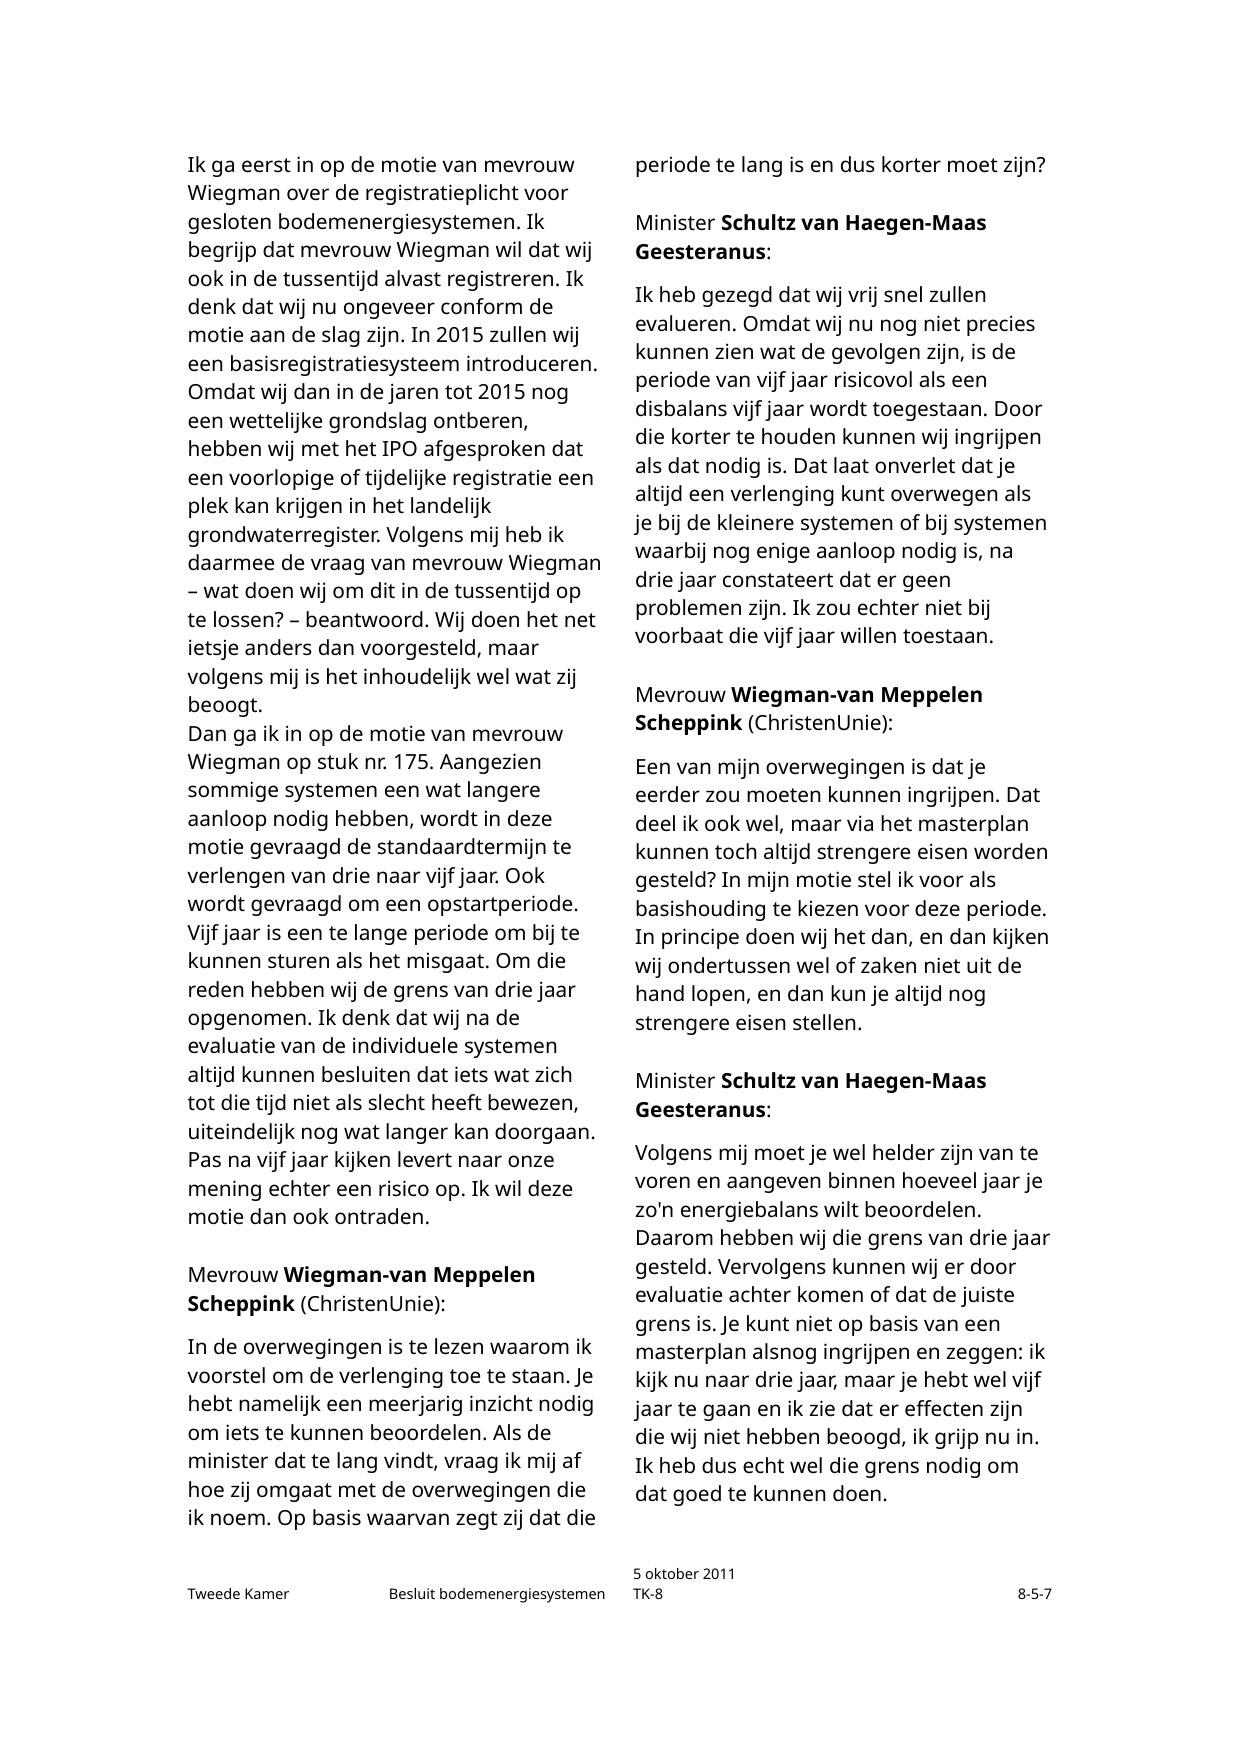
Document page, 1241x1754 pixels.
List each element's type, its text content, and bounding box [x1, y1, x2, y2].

text In de overwegingen is te lezen waarom ik voorstel om de verlenging toe te staan. Je hebt namelijk een meerjarig inzicht nodig om iets te kunnen beoordelen. Als de minister dat te lang vindt, vraag ik mij af hoe zij omgaat met de overwegingen die ik noem. Op basis waarvan zegt zij dat die [187, 1332, 605, 1532]
text Dan ga ik in op de motie van mevrouw Wiegman op stuk nr. 175. Aangezien sommige systemen een wat langere aanloop nodig hebben, wordt in deze motie gevraagd de standaardtermijn te verlengen van drie naar vijf jaar. Ook wordt gevraagd om een opstartperiode. Vijf jaar is een te lange periode om bij te kunnen sturen als het misgaat. Om die reden hebben wij de grens van drie jaar opgenomen. Ik denk dat wij na de evaluatie van de individuele systemen altijd kunnen besluiten dat iets wat zich tot die tijd niet als slecht heeft bewezen, uiteindelijk nog wat langer kan doorgaan. Pas na vijf jaar kijken levert naar onze mening echter een risico op. Ik wil deze motie dan ook ontraden. [187, 719, 605, 1231]
text periode te lang is en dus korter moet zijn? [635, 150, 1053, 178]
text Minister Schultz van Haegen-Maas Geesteranus: [635, 1066, 1053, 1123]
text Een van mijn overwegingen is dat je eerder zou moeten kunnen ingrijpen. Dat deel ik ook wel, maar via het masterplan kunnen toch altijd strengere eisen worden gesteld? In mijn motie stel ik voor als basishouding te kiezen voor deze periode. In principe doen wij het dan, en dan kijken wij ondertussen wel of zaken niet uit de hand lopen, en dan kun je altijd nog strengere eisen stellen. [635, 752, 1053, 1036]
text Minister Schultz van Haegen-Maas Geesteranus: [635, 208, 1053, 265]
text Volgens mij moet je wel helder zijn van te voren en aangeven binnen hoeveel jaar je zo'n energiebalans wilt beoordelen. Daarom hebben wij die grens van drie jaar gesteld. Vervolgens kunnen wij er door evaluatie achter komen of dat de juiste grens is. Je kunt niet op basis van een masterplan alsnog ingrijpen en zeggen: ik kijk nu naar drie jaar, maar je hebt wel vijf jaar te gaan en ik zie dat er effecten zijn die wij niet hebben beoogd, ik grijp nu in. Ik heb dus echt wel die grens nodig om dat goed te kunnen doen. [635, 1138, 1053, 1508]
text Mevrouw Wiegman-van Meppelen Scheppink (ChristenUnie): [187, 1261, 605, 1317]
text Ik ga eerst in op de motie van mevrouw Wiegman over de registratieplicht voor gesloten bodemenergiesystemen. Ik begrijp dat mevrouw Wiegman wil dat wij ook in de tussentijd alvast registreren. Ik denk dat wij nu ongeveer conform de motie aan de slag zijn. In 2015 zullen wij een basisregistratiesysteem introduceren. Omdat wij dan in de jaren tot 2015 nog een wettelijke grondslag ontberen, hebben wij met het IPO afgesproken dat een voorlopige of tijdelijke registratie een plek kan krijgen in het landelijk grondwaterregister. Volgens mij heb ik daarmee de vraag van mevrouw Wiegman – wat doen wij om dit in de tussentijd op te lossen? – beantwoord. Wij doen het net ietsje anders dan voorgesteld, maar volgens mij is het inhoudelijk wel wat zij beoogt. [187, 150, 605, 719]
text Mevrouw Wiegman-van Meppelen Scheppink (ChristenUnie): [635, 680, 1053, 737]
text Ik heb gezegd dat wij vrij snel zullen evalueren. Omdat wij nu nog niet precies kunnen zien wat de gevolgen zijn, is de periode van vijf jaar risicovol als een disbalans vijf jaar wordt toegestaan. Door die korter te houden kunnen wij ingrijpen als dat nodig is. Dat laat onverlet dat je altijd een verlenging kunt overwegen als je bij de kleinere systemen of bij systemen waarbij nog enige aanloop nodig is, na drie jaar constateert dat er geen problemen zijn. Ik zou echter niet bij voorbaat die vijf jaar willen toestaan. [635, 280, 1053, 650]
